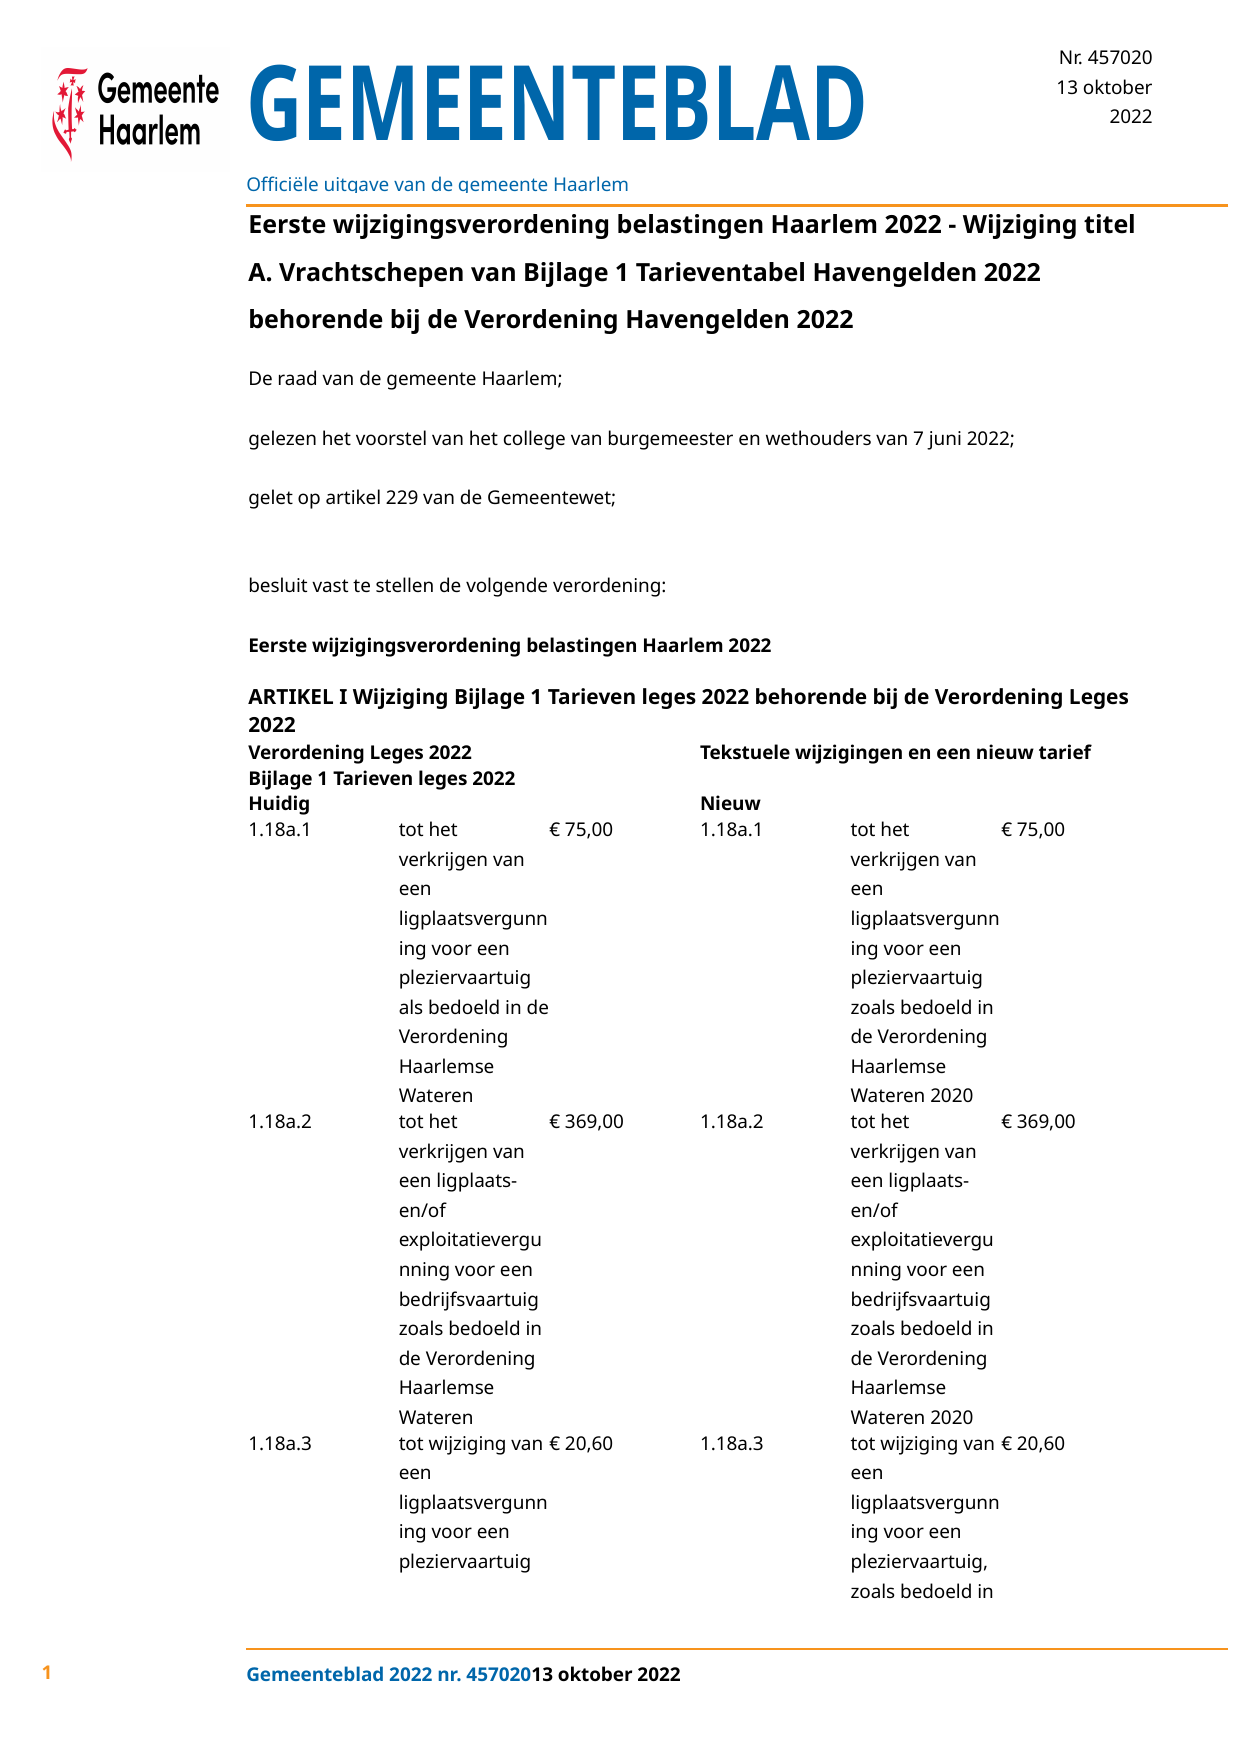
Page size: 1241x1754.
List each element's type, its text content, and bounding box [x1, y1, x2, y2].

text gelezen het voorstel van het college van burgemeester en wethouders van 7 juni 2022; [248, 425, 1152, 450]
table_cell 1.18a.3 [248, 1430, 398, 1603]
table_cell 1.18a.3 [700, 1430, 850, 1603]
picture [41, 47, 231, 172]
table_cell 1.18a.1 [700, 816, 850, 1108]
text De raad van de gemeente Haarlem; [248, 366, 1152, 391]
table_cell Huidig [248, 791, 700, 816]
table_header Tekstuele wijzigingen en een nieuw tarief [700, 739, 1152, 765]
table_cell € 20,60 [1001, 1430, 1152, 1603]
text gelet op artikel 229 van de Gemeentewet; [248, 484, 1152, 509]
table_header Verordening Leges 2022 [248, 739, 700, 765]
table_cell tot wijziging van een ligplaatsvergunning voor een pleziervaartuig, zoals bedoeld in [850, 1430, 1001, 1603]
text ARTIKEL I Wijziging Bijlage 1 Tarieven leges 2022 behorende bij de Verordening Leges 2022 [248, 682, 1152, 739]
table_cell € 75,00 [549, 816, 700, 1108]
table_cell tot het verkrijgen van een ligplaatsvergunning voor een pleziervaartuig zoals bedoeld in de Verordening Haarlemse Wateren 2020 [850, 816, 1001, 1108]
table_cell [1001, 791, 1152, 816]
table_cell tot wijziging van een ligplaatsvergunning voor een pleziervaartuig [399, 1430, 549, 1603]
table_cell € 20,60 [549, 1430, 700, 1603]
table_cell 1.18a.2 [248, 1108, 398, 1430]
table_cell € 369,00 [1001, 1108, 1152, 1430]
table_cell Nieuw [700, 791, 1001, 816]
table_cell € 75,00 [1001, 816, 1152, 1108]
table_cell tot het verkrijgen van een ligplaatsvergunning voor een pleziervaartuig als bedoeld in de Verordening Haarlemse Wateren [399, 816, 549, 1108]
text Eerste wijzigingsverordening belastingen Haarlem 2022 - Wijziging titel A. Vrachtschepen van Bijlage 1 Tarieventabel Havengelden 2022 behorende bij de Verordening Havengelden 2022 [248, 207, 1152, 336]
table_cell Bijlage 1 Tarieven leges 2022 [248, 765, 1152, 791]
text Eerste wijzigingsverordening belastingen Haarlem 2022 [248, 632, 1152, 657]
table_cell 1.18a.1 [248, 816, 398, 1108]
text besluit vast te stellen de volgende verordening: [248, 573, 1152, 598]
table_cell tot het verkrijgen van een ligplaats- en/of exploitatievergunning voor een bedrijfsvaartuig zoals bedoeld in de Verordening Haarlemse Wateren 2020 [850, 1108, 1001, 1430]
table_cell tot het verkrijgen van een ligplaats- en/of exploitatievergunning voor een bedrijfsvaartuig zoals bedoeld in de Verordening Haarlemse Wateren [399, 1108, 549, 1430]
table_cell € 369,00 [549, 1108, 700, 1430]
table_cell 1.18a.2 [700, 1108, 850, 1430]
